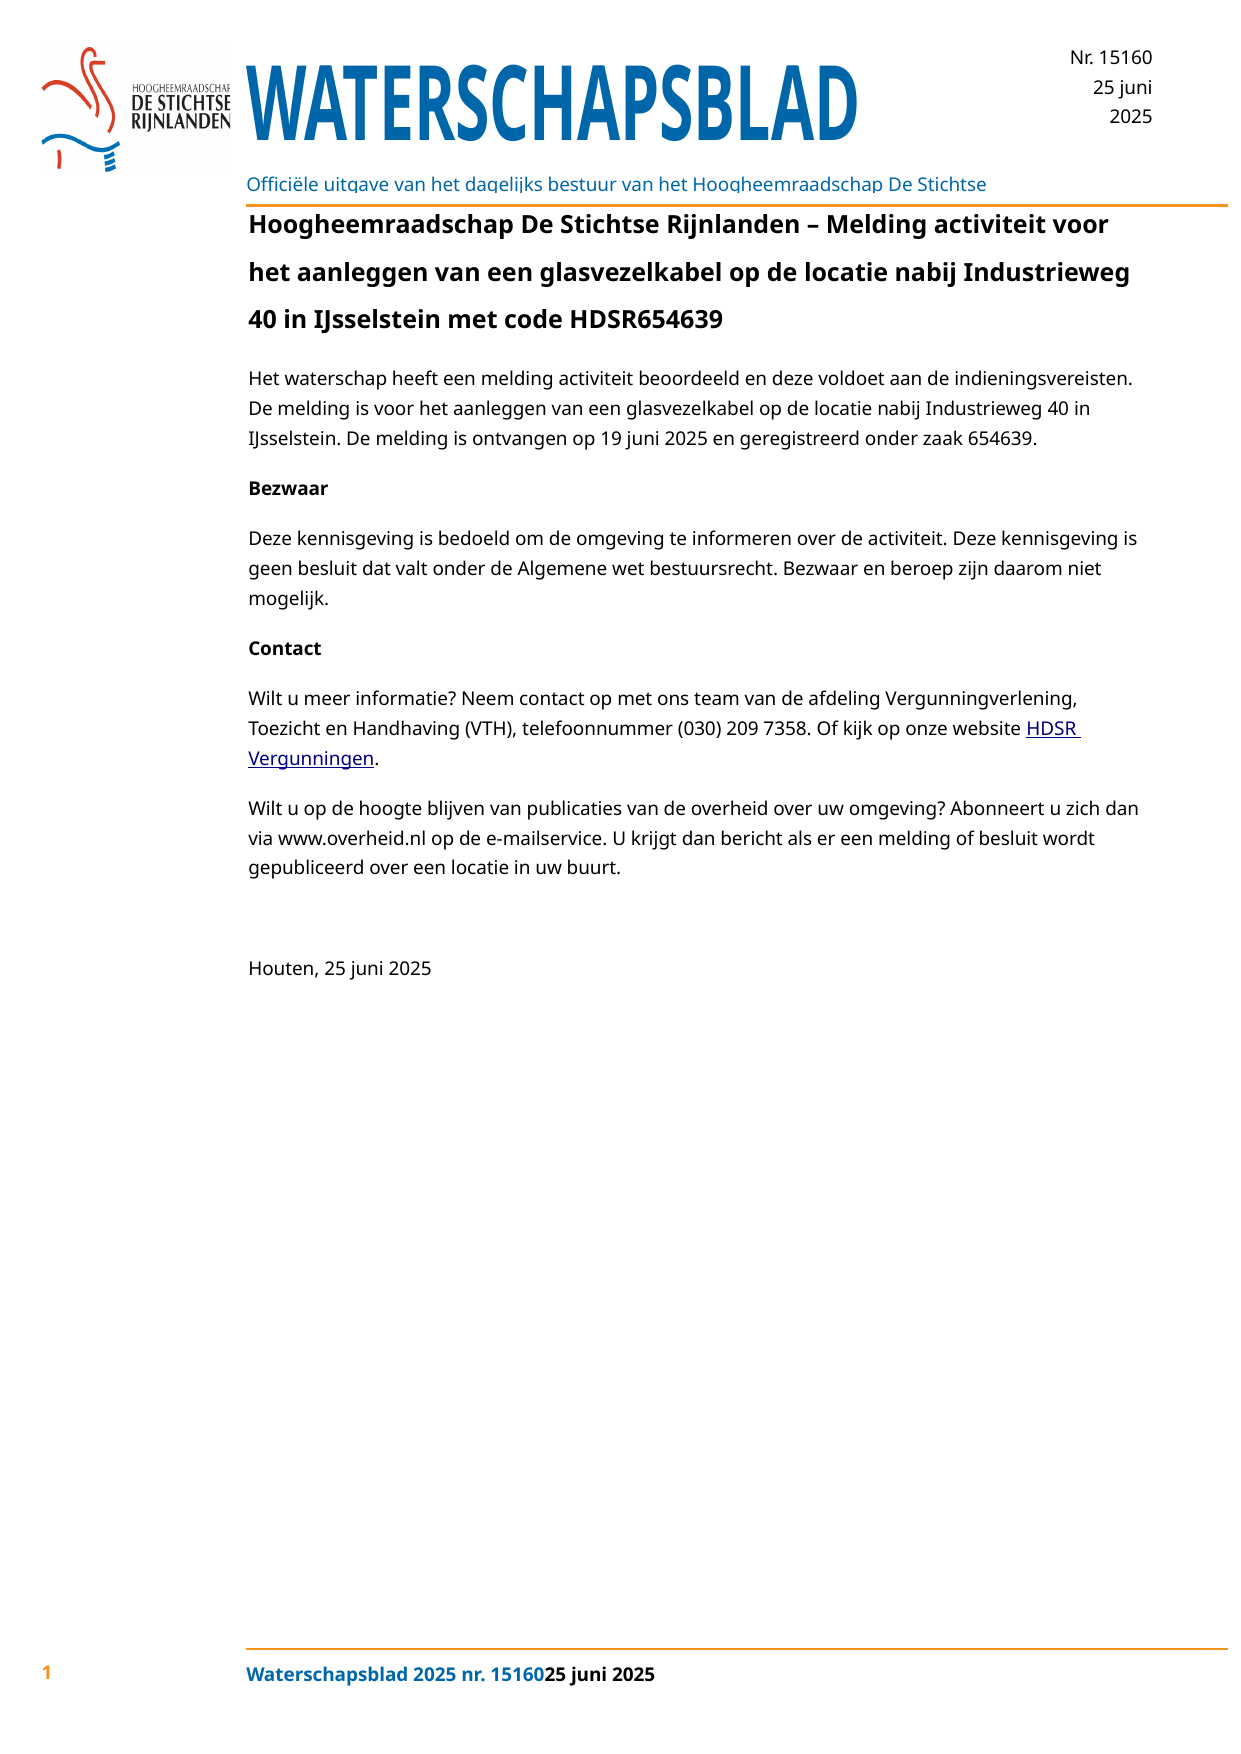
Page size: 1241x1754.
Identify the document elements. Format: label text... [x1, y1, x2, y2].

picture [41, 47, 231, 172]
text Contact [248, 635, 1152, 661]
text Houten, 25 juni 2025 [248, 955, 1152, 981]
text Het waterschap heeft een melding activiteit beoordeeld en deze voldoet aan de indieningsvereisten. De melding is voor het aanleggen van een glasvezelkabel op de locatie nabij Industrieweg 40 in IJsselstein. De melding is ontvangen op 19 juni 2025 en geregistreerd onder zaak 654639. [248, 366, 1152, 450]
text Bezwaar [248, 475, 1152, 501]
text Wilt u op de hoogte blijven van publicaties van de overheid over uw omgeving? Abonneert u zich dan via www.overheid.nl op de e-mailservice. U krijgt dan bericht als er een melding of besluit wordt gepubliceerd over een locatie in uw buurt. [248, 795, 1152, 880]
text Deze kennisgeving is bedoeld om de omgeving te informeren over de activiteit. Deze kennisgeving is geen besluit dat valt onder de Algemene wet bestuursrecht. Bezwaar en beroep zijn daarom niet mogelijk. [248, 526, 1152, 610]
text Wilt u meer informatie? Neem contact op met ons team van de afdeling Vergunningverlening, Toezicht en Handhaving (VTH), telefoonnummer (030) 209 7358. Of kijk op onze website HDSR Vergunningen. [248, 686, 1152, 770]
text Hoogheemraadschap De Stichtse Rijnlanden – Melding activiteit voor het aanleggen van een glasvezelkabel op de locatie nabij Industrieweg 40 in IJsselstein met code HDSR654639 [248, 207, 1152, 336]
